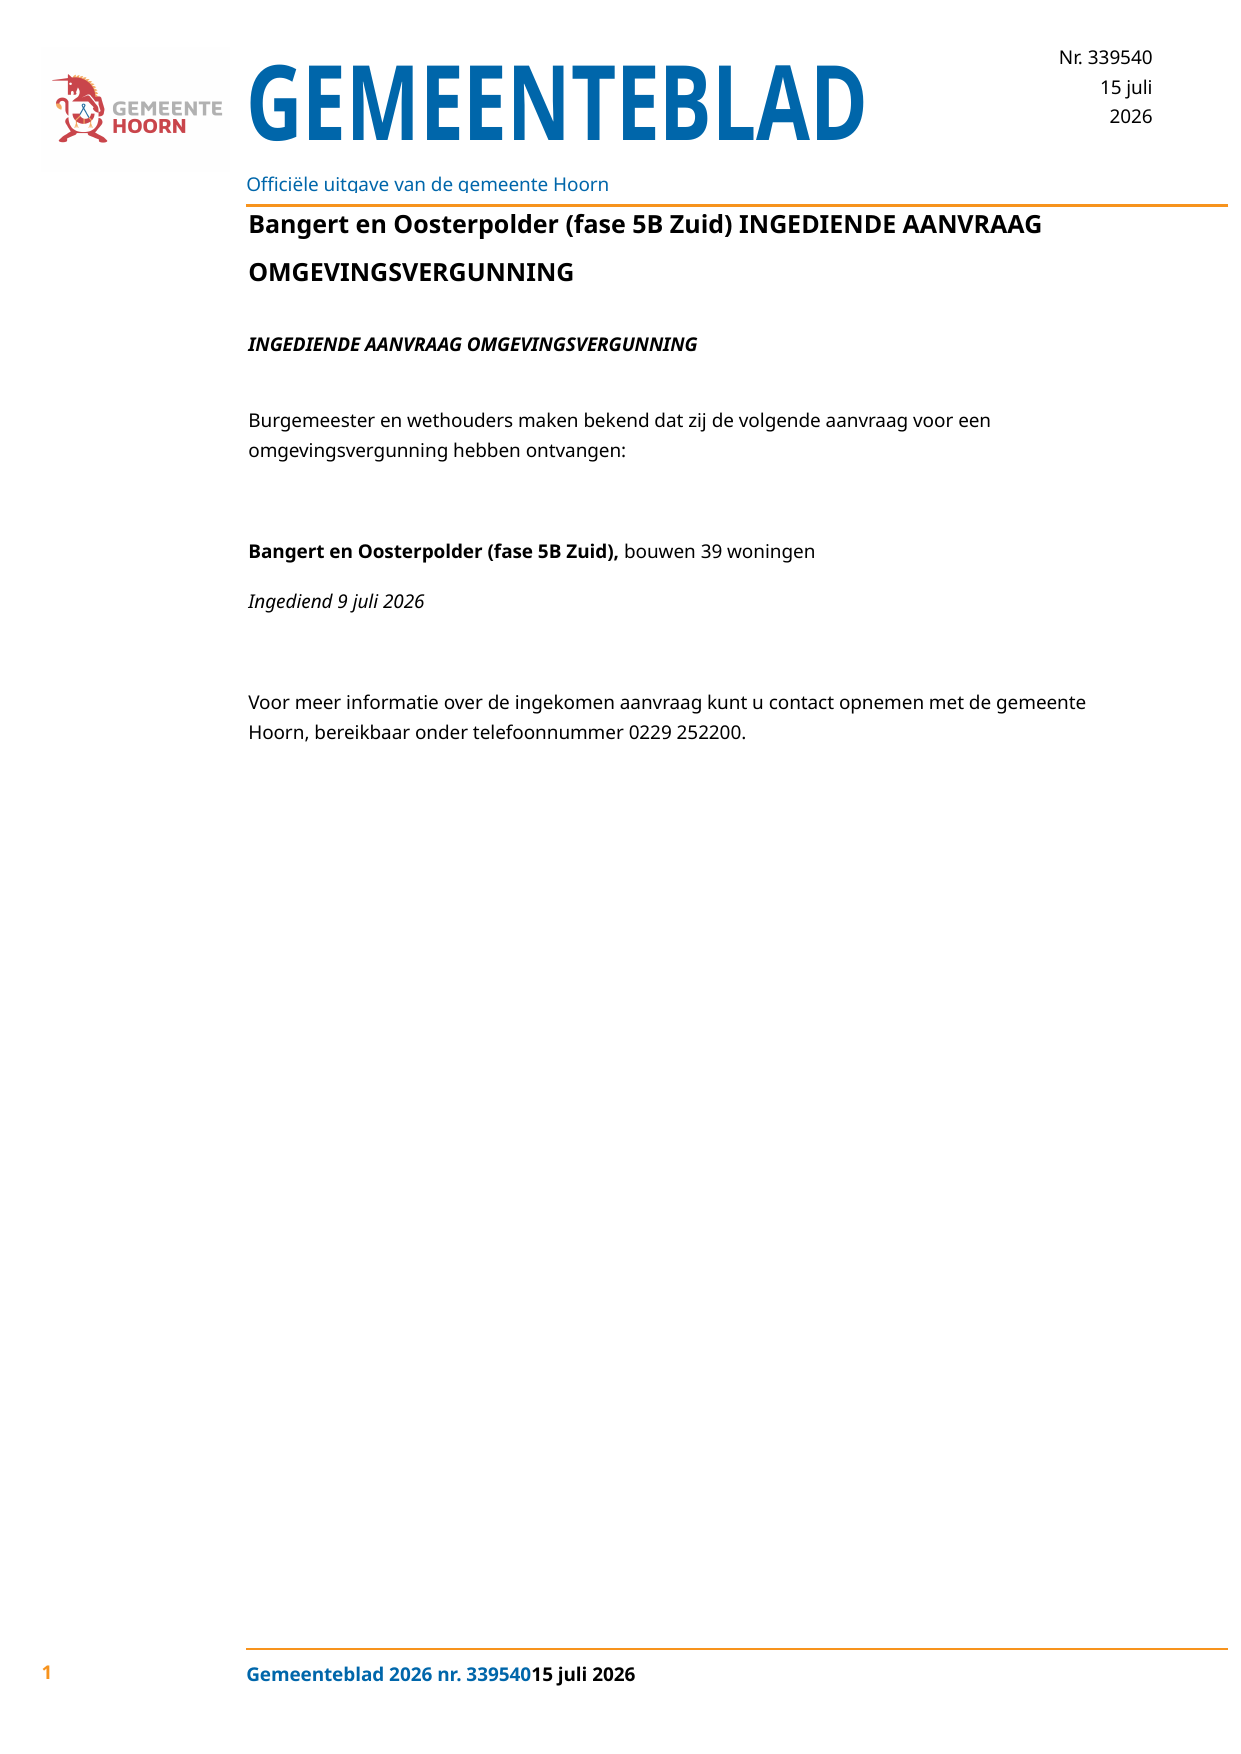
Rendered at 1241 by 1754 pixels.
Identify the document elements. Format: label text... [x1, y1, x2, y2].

text INGEDIENDE AANVRAAG OMGEVINGSVERGUNNING [248, 331, 1152, 357]
picture [41, 47, 231, 172]
text Voor meer informatie over de ingekomen aanvraag kunt u contact opnemen met de gemeente Hoorn, bereikbaar onder telefoonnummer 0229 252200. [248, 689, 1152, 744]
text Bangert en Oosterpolder (fase 5B Zuid), bouwen 39 woningen [248, 538, 1152, 564]
text Bangert en Oosterpolder (fase 5B Zuid) INGEDIENDE AANVRAAG OMGEVINGSVERGUNNING [248, 207, 1152, 288]
text Ingediend 9 juli 2026 [248, 588, 1152, 614]
text Burgemeester en wethouders maken bekend dat zij de volgende aanvraag voor een omgevingsvergunning hebben ontvangen: [248, 408, 1152, 463]
